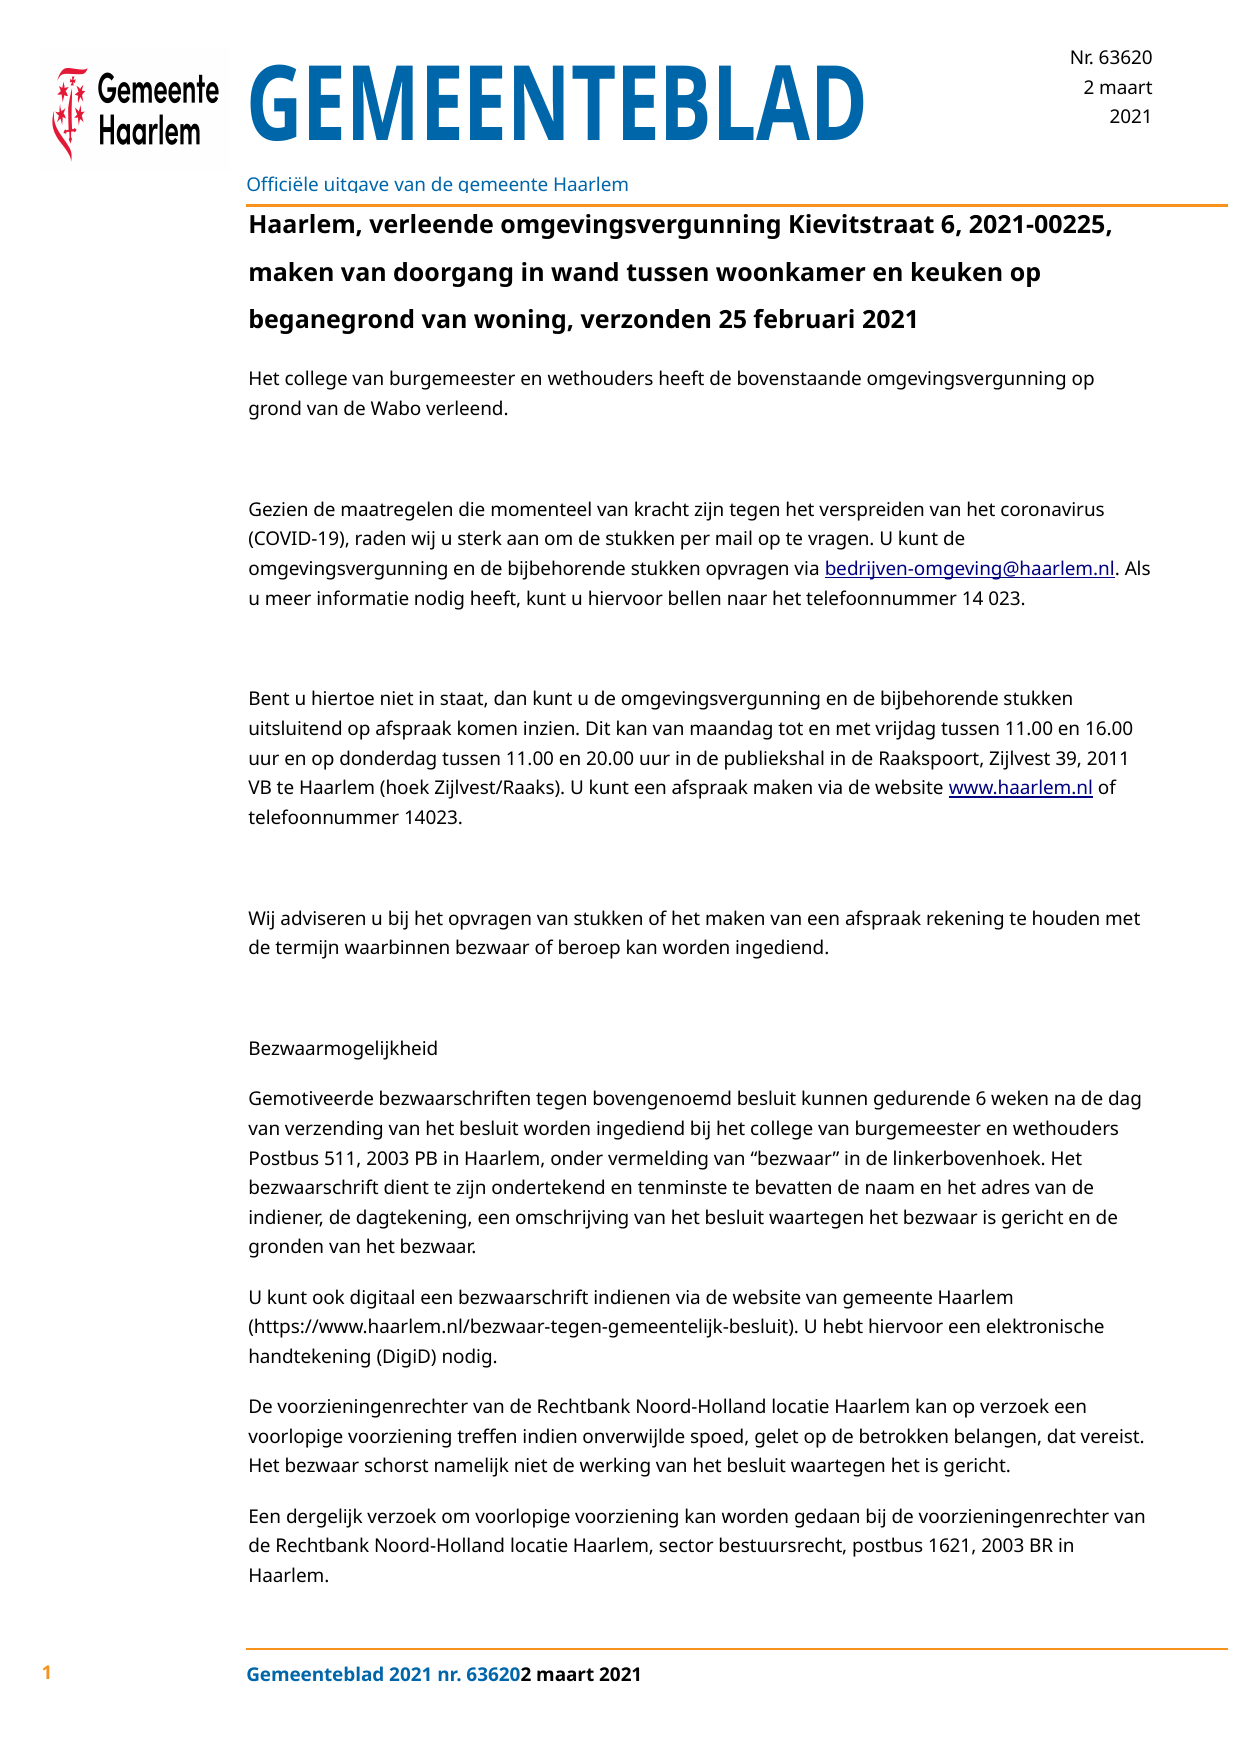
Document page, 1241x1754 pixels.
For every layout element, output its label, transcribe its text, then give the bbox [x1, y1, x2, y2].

text U kunt ook digitaal een bezwaarschrift indienen via de website van gemeente Haarlem (https://www.haarlem.nl/bezwaar-tegen-gemeentelijk-besluit). U hebt hiervoor een elektronische handtekening (DigiD) nodig. [248, 1284, 1152, 1369]
text Wij adviseren u bij het opvragen van stukken of het maken van een afspraak rekening te houden met de termijn waarbinnen bezwaar of beroep kan worden ingediend. [248, 905, 1152, 960]
text Een dergelijk verzoek om voorlopige voorziening kan worden gedaan bij de voorzieningenrechter van de Rechtbank Noord-Holland locatie Haarlem, sector bestuursrecht, postbus 1621, 2003 BR in Haarlem. [248, 1503, 1152, 1588]
text Gezien de maatregelen die momenteel van kracht zijn tegen het verspreiden van het coronavirus (COVID-19), raden wij u sterk aan om de stukken per mail op te vragen. U kunt de omgevingsvergunning en de bijbehorende stukken opvragen via bedrijven-omgeving@haarlem.nl. Als u meer informatie nodig heeft, kunt u hiervoor bellen naar het telefoonnummer 14 023. [248, 496, 1152, 610]
picture [41, 47, 231, 172]
text Bezwaarmogelijkheid [248, 1035, 1152, 1061]
text Haarlem, verleende omgevingsvergunning Kievitstraat 6, 2021-00225, maken van doorgang in wand tussen woonkamer en keuken op beganegrond van woning, verzonden 25 februari 2021 [248, 207, 1152, 336]
text Gemotiveerde bezwaarschriften tegen bovengenoemd besluit kunnen gedurende 6 weken na de dag van verzending van het besluit worden ingediend bij het college van burgemeester en wethouders Postbus 511, 2003 PB in Haarlem, onder vermelding van “bezwaar” in de linkerbovenhoek. Het bezwaarschrift dient te zijn ondertekend en tenminste te bevatten de naam en het adres van de indiener, de dagtekening, een omschrijving van het besluit waartegen het bezwaar is gericht en de gronden van het bezwaar. [248, 1086, 1152, 1259]
text Het college van burgemeester en wethouders heeft de bovenstaande omgevingsvergunning op grond van de Wabo verleend. [248, 366, 1152, 421]
text Bent u hiertoe niet in staat, dan kunt u de omgevingsvergunning en de bijbehorende stukken uitsluitend op afspraak komen inzien. Dit kan van maandag tot en met vrijdag tussen 11.00 en 16.00 uur en op donderdag tussen 11.00 en 20.00 uur in de publiekshal in de Raakspoort, Zijlvest 39, 2011 VB te Haarlem (hoek Zijlvest/Raaks). U kunt een afspraak maken via de website www.haarlem.nl of telefoonnummer 14023. [248, 686, 1152, 829]
text De voorzieningenrechter van de Rechtbank Noord-Holland locatie Haarlem kan op verzoek een voorlopige voorziening treffen indien onverwijlde spoed, gelet op de betrokken belangen, dat vereist. Het bezwaar schorst namelijk niet de werking van het besluit waartegen het is gericht. [248, 1393, 1152, 1478]
